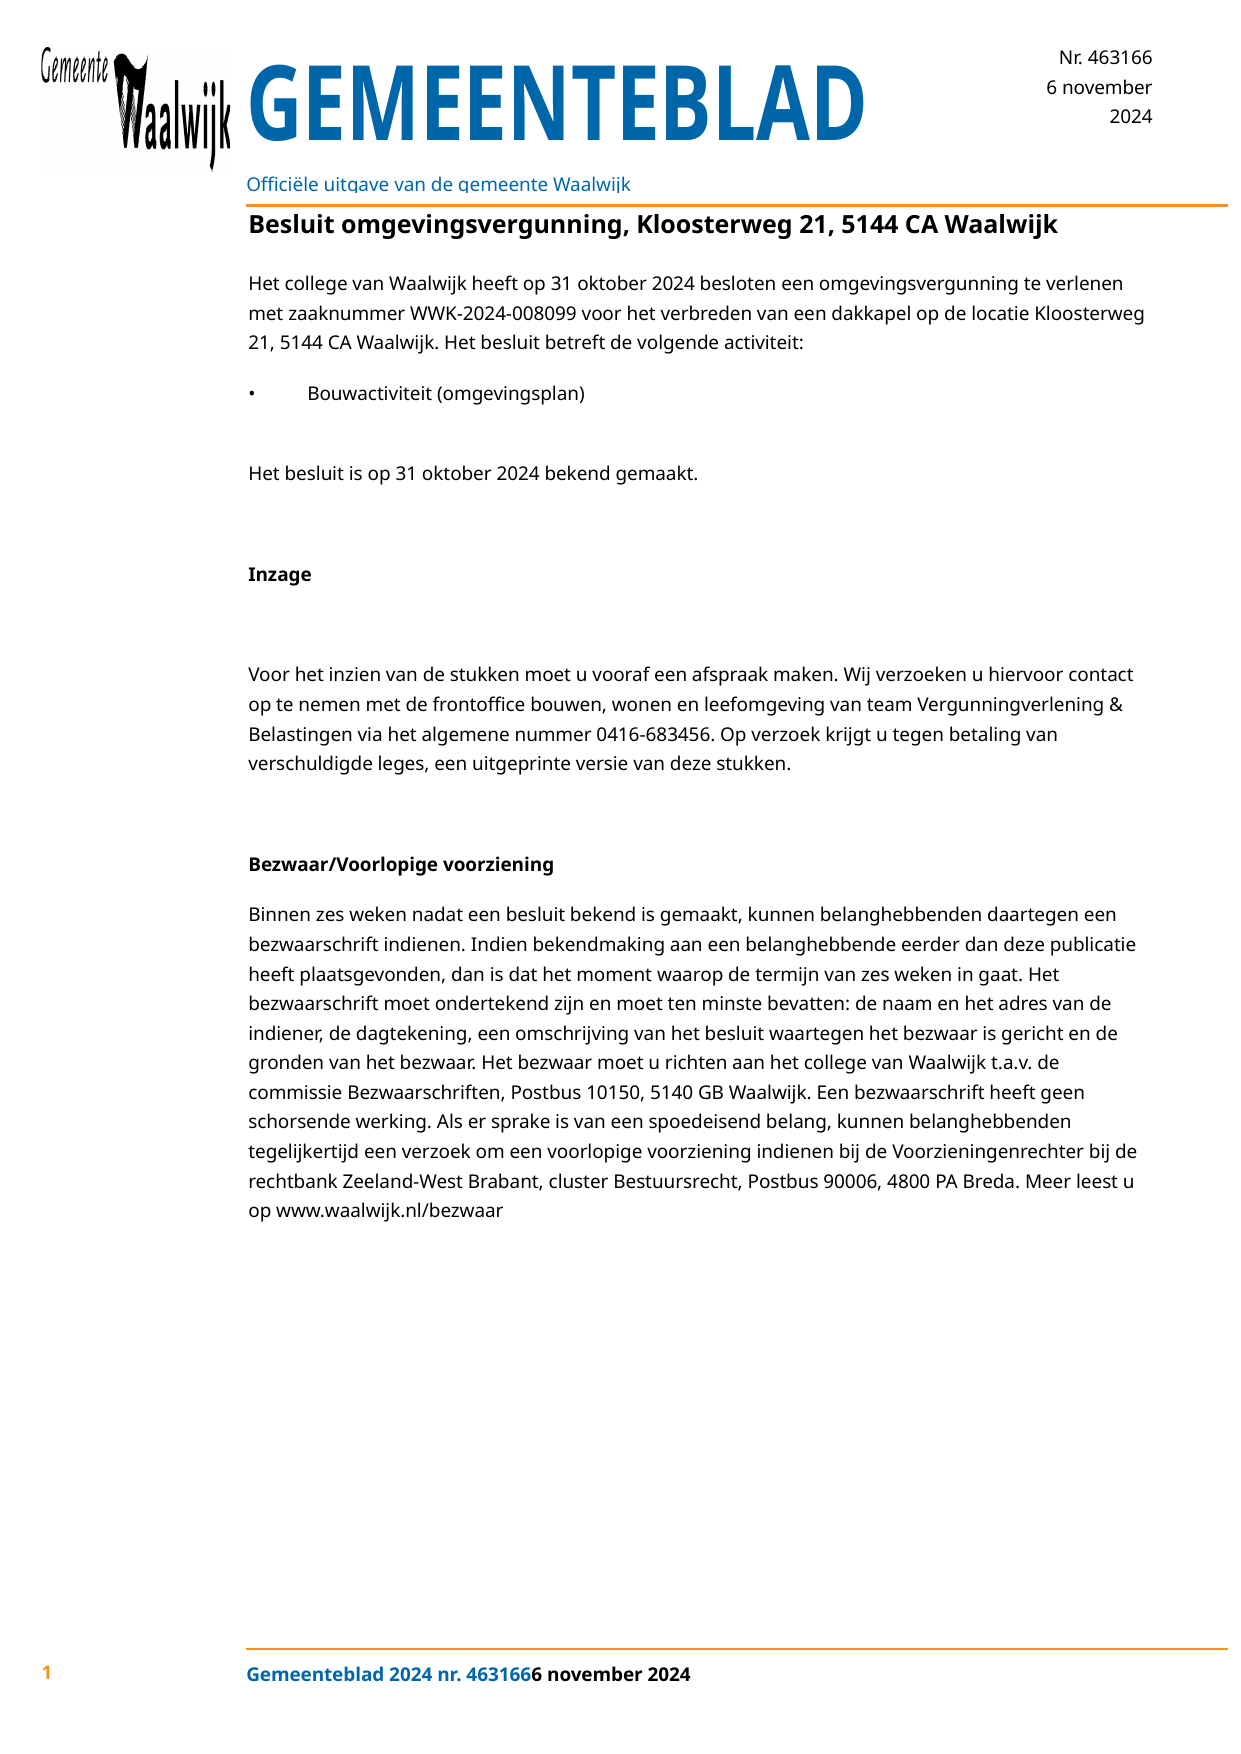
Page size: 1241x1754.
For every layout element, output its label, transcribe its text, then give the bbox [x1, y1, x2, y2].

text Bezwaar/Voorlopige voorziening [248, 851, 1152, 877]
text Het besluit is op 31 oktober 2024 bekend gemaakt. [248, 460, 1152, 486]
list Bouwactiviteit (omgevingsplan) [248, 380, 1152, 406]
picture [41, 47, 231, 172]
text Besluit omgevingsvergunning, Kloosterweg 21, 5144 CA Waalwijk [248, 207, 1152, 241]
text Binnen zes weken nadat een besluit bekend is gemaakt, kunnen belanghebbenden daartegen een bezwaarschrift indienen. Indien bekendmaking aan een belanghebbende eerder dan deze publicatie heeft plaatsgevonden, dan is dat het moment waarop de termijn van zes weken in gaat. Het bezwaarschrift moet ondertekend zijn en moet ten minste bevatten: de naam en het adres van de indiener, de dagtekening, een omschrijving van het besluit waartegen het bezwaar is gericht en de gronden van het bezwaar. Het bezwaar moet u richten aan het college van Waalwijk t.a.v. de commissie Bezwaarschriften, Postbus 10150, 5140 GB Waalwijk. Een bezwaarschrift heeft geen schorsende werking. Als er sprake is van een spoedeisend belang, kunnen belanghebbenden tegelijkertijd een verzoek om een voorlopige voorziening indienen bij de Voorzieningenrechter bij de rechtbank Zeeland-West Brabant, cluster Bestuursrecht, Postbus 90006, 4800 PA Breda. Meer leest u op www.waalwijk.nl/bezwaar [248, 902, 1152, 1223]
text Het college van Waalwijk heeft op 31 oktober 2024 besloten een omgevingsvergunning te verlenen met zaaknummer WWK-2024-008099 voor het verbreden van een dakkapel op de locatie Kloosterweg 21, 5144 CA Waalwijk. Het besluit betreft de volgende activiteit: [248, 270, 1152, 355]
text Voor het inzien van de stukken moet u vooraf een afspraak maken. Wij verzoeken u hiervoor contact op te nemen met de frontoffice bouwen, wonen en leefomgeving van team Vergunningverlening & Belastingen via het algemene nummer 0416-683456. Op verzoek krijgt u tegen betaling van verschuldigde leges, een uitgeprinte versie van deze stukken. [248, 662, 1152, 776]
text Inzage [248, 561, 1152, 586]
